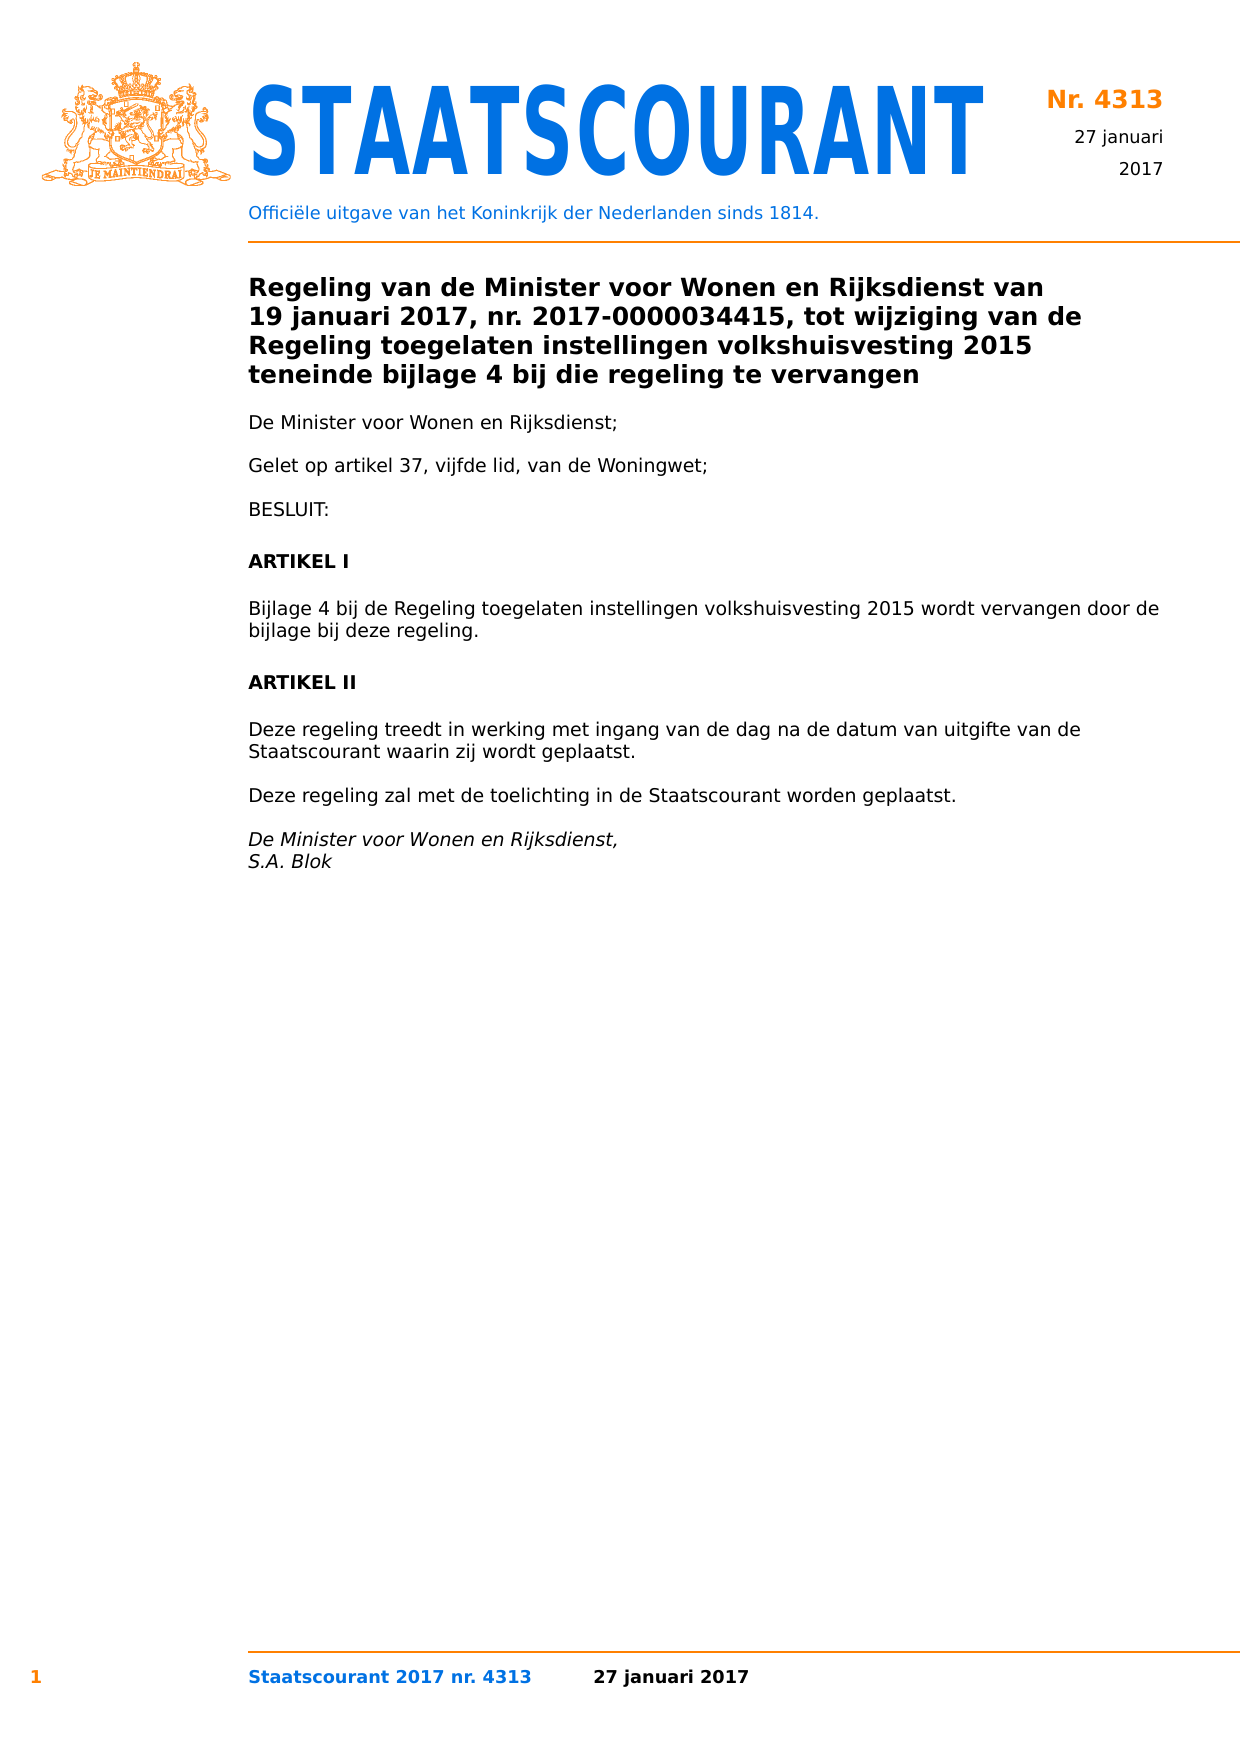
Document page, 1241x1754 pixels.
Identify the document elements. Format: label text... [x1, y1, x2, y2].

text Gelet op artikel 37, vijfde lid, van de Woningwet; [248, 455, 1163, 477]
subtitle Regeling van de Minister voor Wonen en Rijksdienst van 19 januari 2017, nr. 2017-0000034415, tot wijziging van de Regeling toegelaten instellingen volkshuisvesting 2015 teneinde bijlage 4 bij die regeling te vervangen [248, 273, 1163, 390]
table_header STAATSCOURANT [248, 62, 998, 203]
table_header [25, 62, 248, 241]
text Deze regeling treedt in werking met ingang van de dag na de datum van uitgifte van de Staatscourant waarin zij wordt geplaatst. [248, 719, 1163, 763]
text De Minister voor Wonen en Rijksdienst; [248, 412, 1163, 433]
subtitle ARTIKEL I [248, 551, 1163, 573]
subtitle ARTIKEL II [248, 672, 1163, 694]
table_header Nr. 4313 [998, 62, 1240, 121]
text BESLUIT: [248, 499, 1163, 521]
text De Minister voor Wonen en Rijksdienst, S.A. Blok [248, 829, 1163, 873]
table_cell Officiële uitgave van het Koninkrijk der Nederlanden sinds 1814. [248, 203, 1240, 241]
picture [41, 62, 231, 186]
table_cell 2017 [998, 153, 1240, 203]
table_cell 27 januari [998, 121, 1240, 153]
text Bijlage 4 bij de Regeling toegelaten instellingen volkshuisvesting 2015 wordt vervangen door de bijlage bij deze regeling. [248, 598, 1163, 642]
text Deze regeling zal met de toelichting in de Staatscourant worden geplaatst. [248, 785, 1163, 807]
